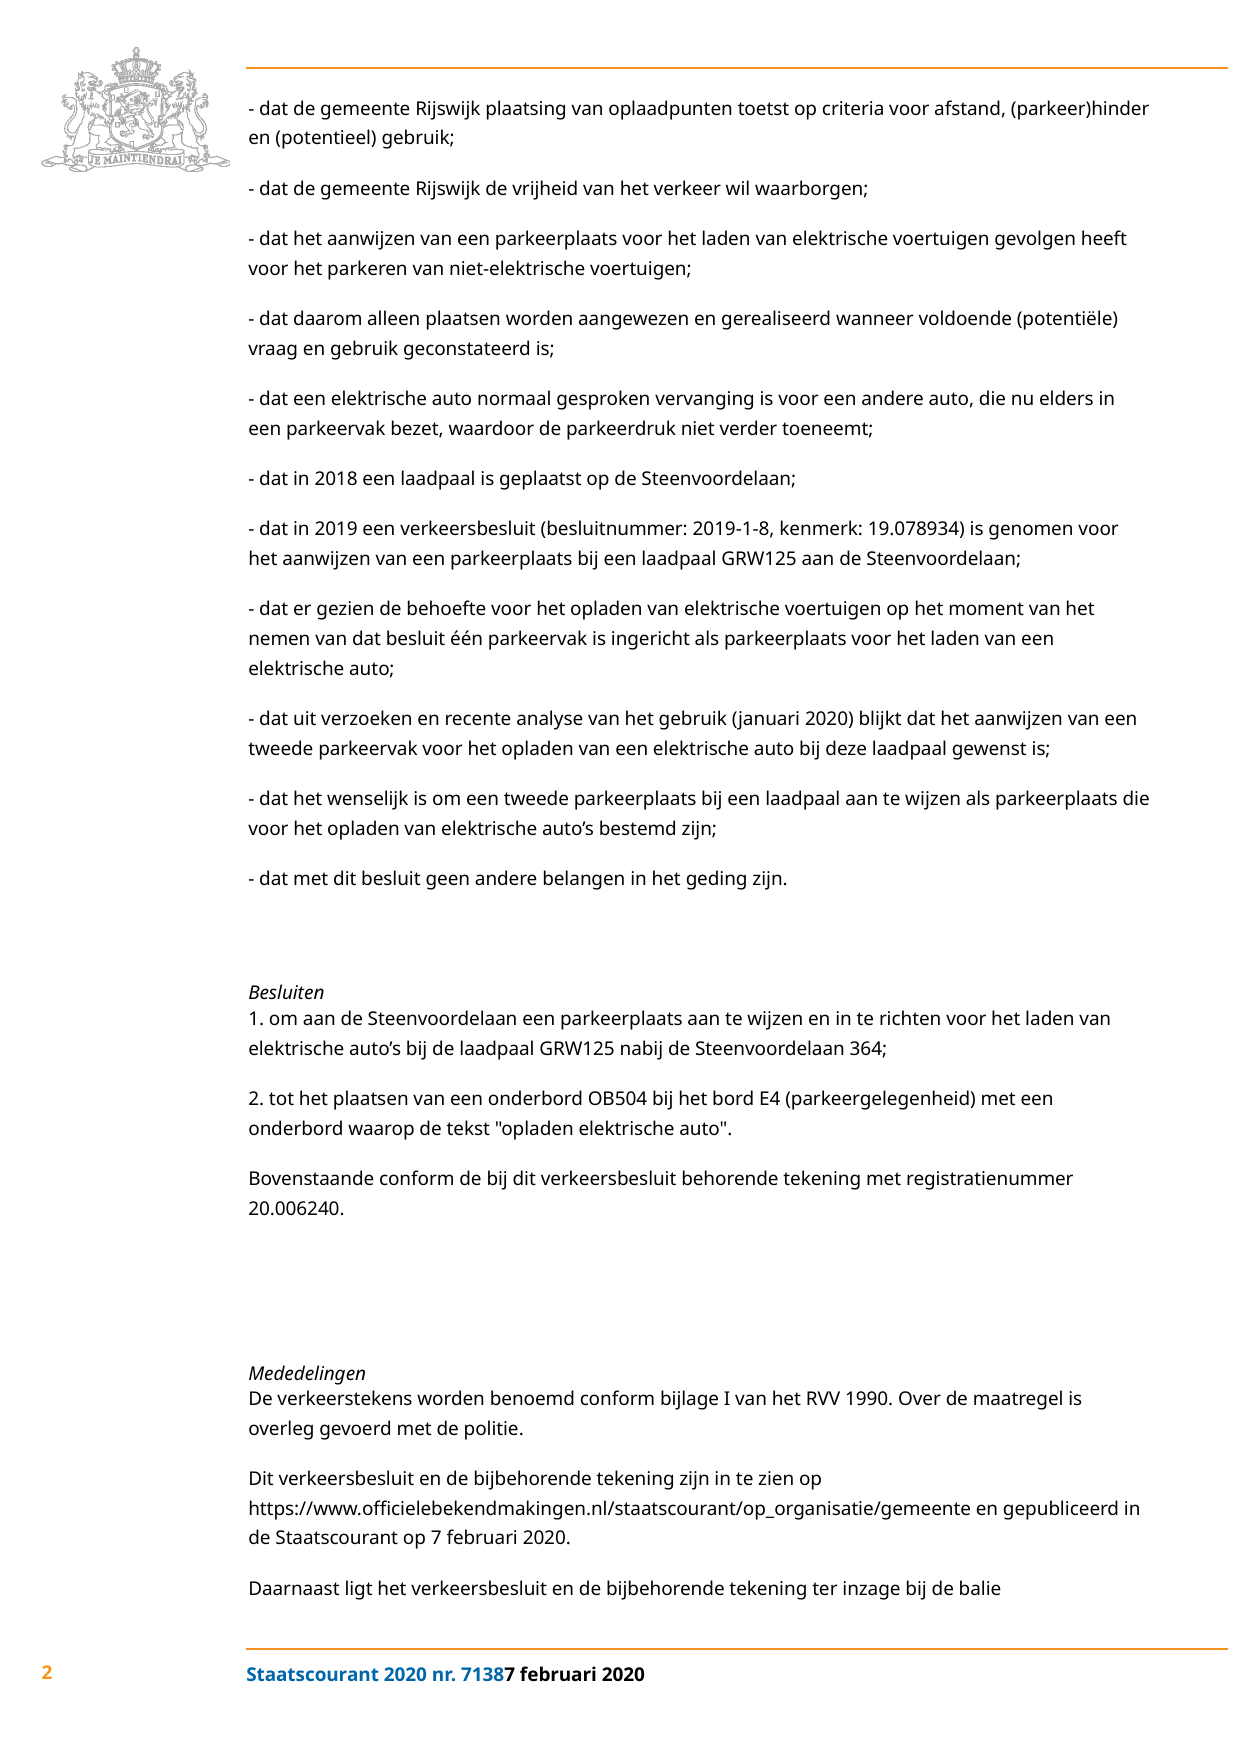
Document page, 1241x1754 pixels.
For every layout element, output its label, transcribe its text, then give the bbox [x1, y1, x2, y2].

text - dat in 2018 een laadpaal is geplaatst op de Steenvoordelaan; [248, 465, 1152, 491]
text - dat er gezien de behoefte voor het opladen van elektrische voertuigen op het moment van het nemen van dat besluit één parkeervak is ingericht als parkeerplaats voor het laden van een elektrische auto; [248, 596, 1152, 681]
text Besluiten [248, 979, 1152, 1005]
text 2. tot het plaatsen van een onderbord OB504 bij het bord E4 (parkeergelegenheid) met een onderbord waarop de tekst "opladen elektrische auto". [248, 1085, 1152, 1141]
text Bovenstaande conform de bij dit verkeersbesluit behorende tekening met registratienummer 20.006240. [248, 1165, 1152, 1221]
text - dat een elektrische auto normaal gesproken vervanging is voor een andere auto, die nu elders in een parkeervak bezet, waardoor de parkeerdruk niet verder toeneemt; [248, 385, 1152, 441]
text - dat met dit besluit geen andere belangen in het geding zijn. [248, 865, 1152, 891]
picture [41, 47, 231, 172]
text - dat de gemeente Rijswijk plaatsing van oplaadpunten toetst op criteria voor afstand, (parkeer)hinder en (potentieel) gebruik; [248, 95, 1152, 150]
text - dat in 2019 een verkeersbesluit (besluitnummer: 2019-1-8, kenmerk: 19.078934) is genomen voor het aanwijzen van een parkeerplaats bij een laadpaal GRW125 aan de Steenvoordelaan; [248, 516, 1152, 571]
text 1. om aan de Steenvoordelaan een parkeerplaats aan te wijzen en in te richten voor het laden van elektrische auto’s bij de laadpaal GRW125 nabij de Steenvoordelaan 364; [248, 1005, 1152, 1061]
text - dat het wenselijk is om een tweede parkeerplaats bij een laadpaal aan te wijzen als parkeerplaats die voor het opladen van elektrische auto’s bestemd zijn; [248, 785, 1152, 841]
text - dat het aanwijzen van een parkeerplaats voor het laden van elektrische voertuigen gevolgen heeft voor het parkeren van niet-elektrische voertuigen; [248, 225, 1152, 281]
text - dat uit verzoeken en recente analyse van het gebruik (januari 2020) blijkt dat het aanwijzen van een tweede parkeervak voor het opladen van een elektrische auto bij deze laadpaal gewenst is; [248, 705, 1152, 761]
text Daarnaast ligt het verkeersbesluit en de bijbehorende tekening ter inzage bij de balie [248, 1575, 1152, 1601]
text Mededelingen [248, 1360, 1152, 1385]
text - dat daarom alleen plaatsen worden aangewezen en gerealiseerd wanneer voldoende (potentiële) vraag en gebruik geconstateerd is; [248, 305, 1152, 361]
text De verkeerstekens worden benoemd conform bijlage I van het RVV 1990. Over de maatregel is overleg gevoerd met de politie. [248, 1385, 1152, 1441]
text - dat de gemeente Rijswijk de vrijheid van het verkeer wil waarborgen; [248, 175, 1152, 201]
text Dit verkeersbesluit en de bijbehorende tekening zijn in te zien op https://www.officielebekendmakingen.nl/staatscourant/op_organisatie/gemeente en gepubliceerd in de Staatscourant op 7 februari 2020. [248, 1465, 1152, 1550]
